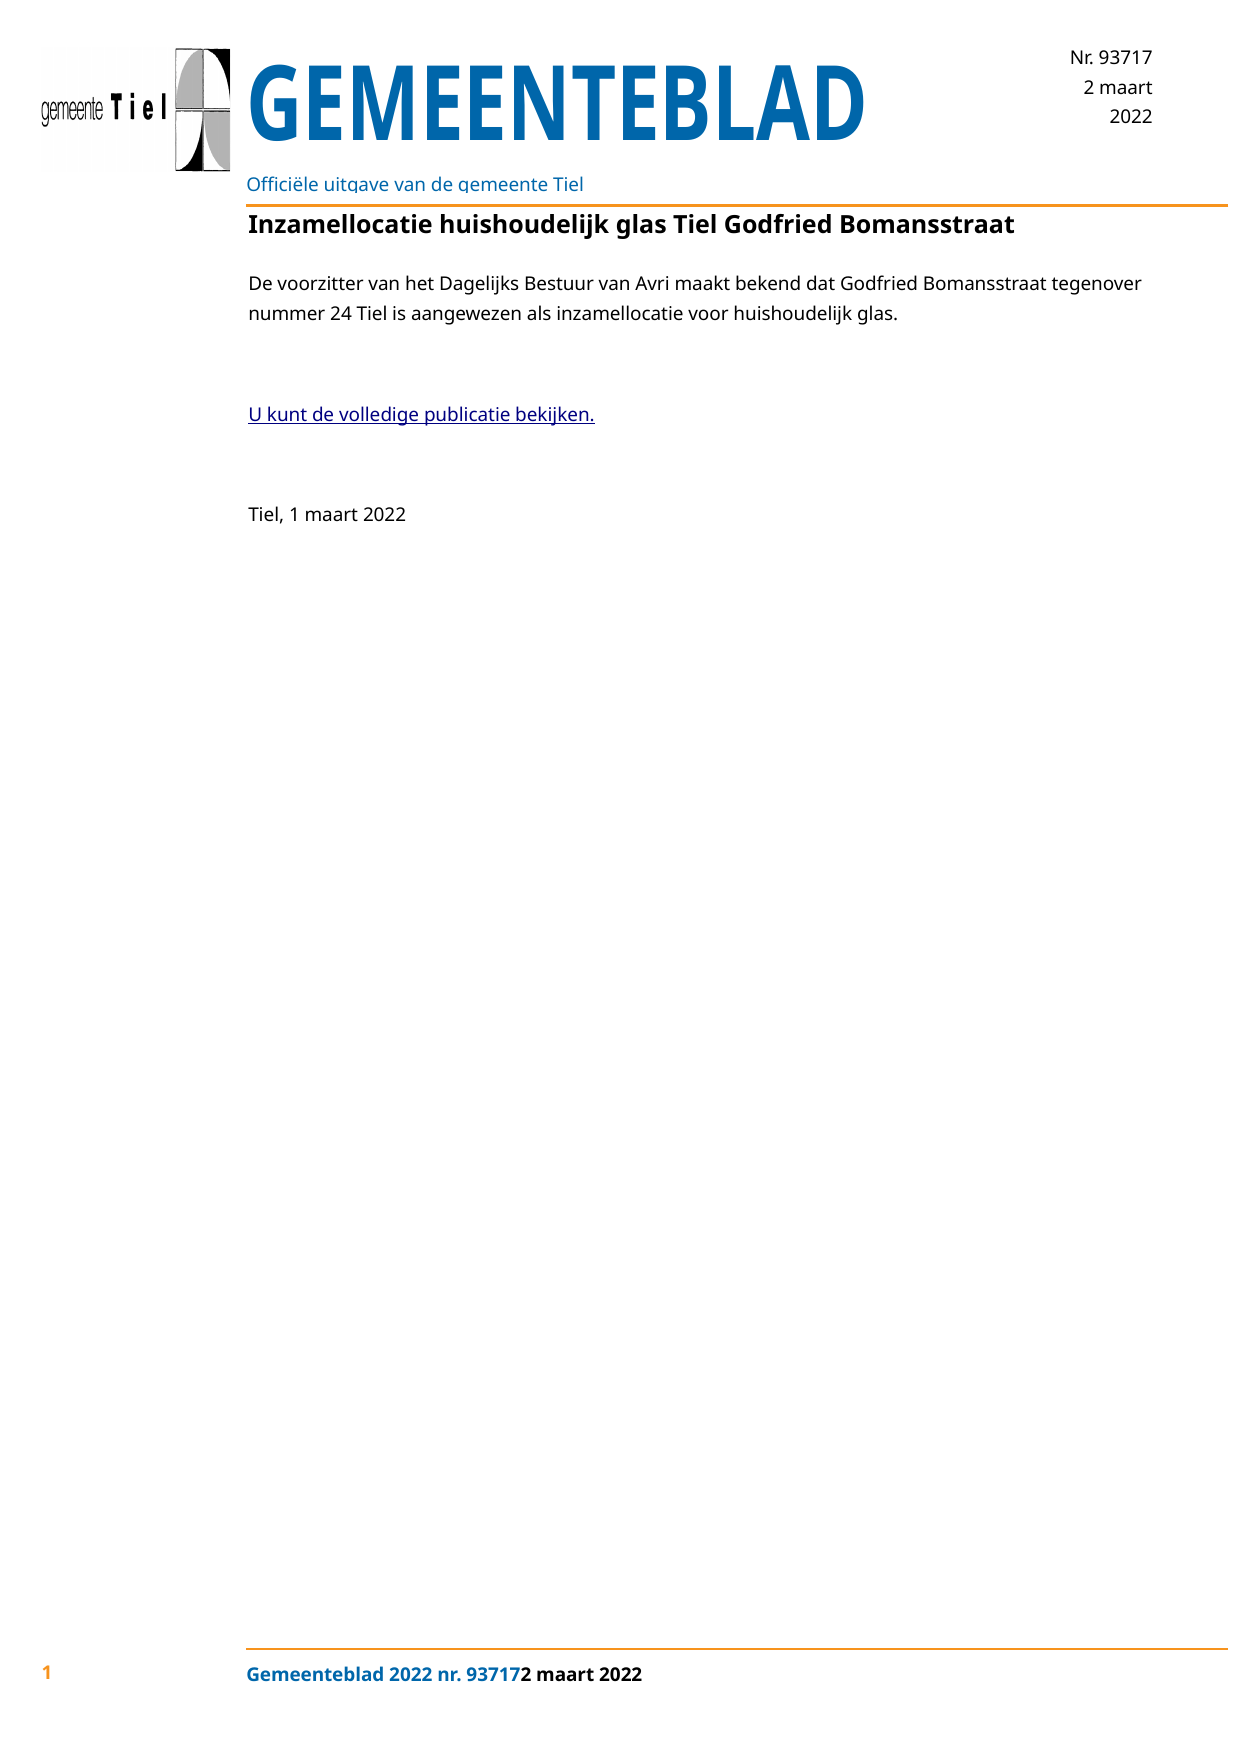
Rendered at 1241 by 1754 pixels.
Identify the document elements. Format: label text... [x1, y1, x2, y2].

text Inzamellocatie huishoudelijk glas Tiel Godfried Bomansstraat [248, 207, 1152, 241]
text Tiel, 1 maart 2022 [248, 502, 1152, 527]
text De voorzitter van het Dagelijks Bestuur van Avri maakt bekend dat Godfried Bomansstraat tegenover nummer 24 Tiel is aangewezen als inzamellocatie voor huishoudelijk glas. [248, 270, 1152, 326]
picture [41, 47, 231, 172]
text U kunt de volledige publicatie bekijken. [248, 401, 1152, 426]
